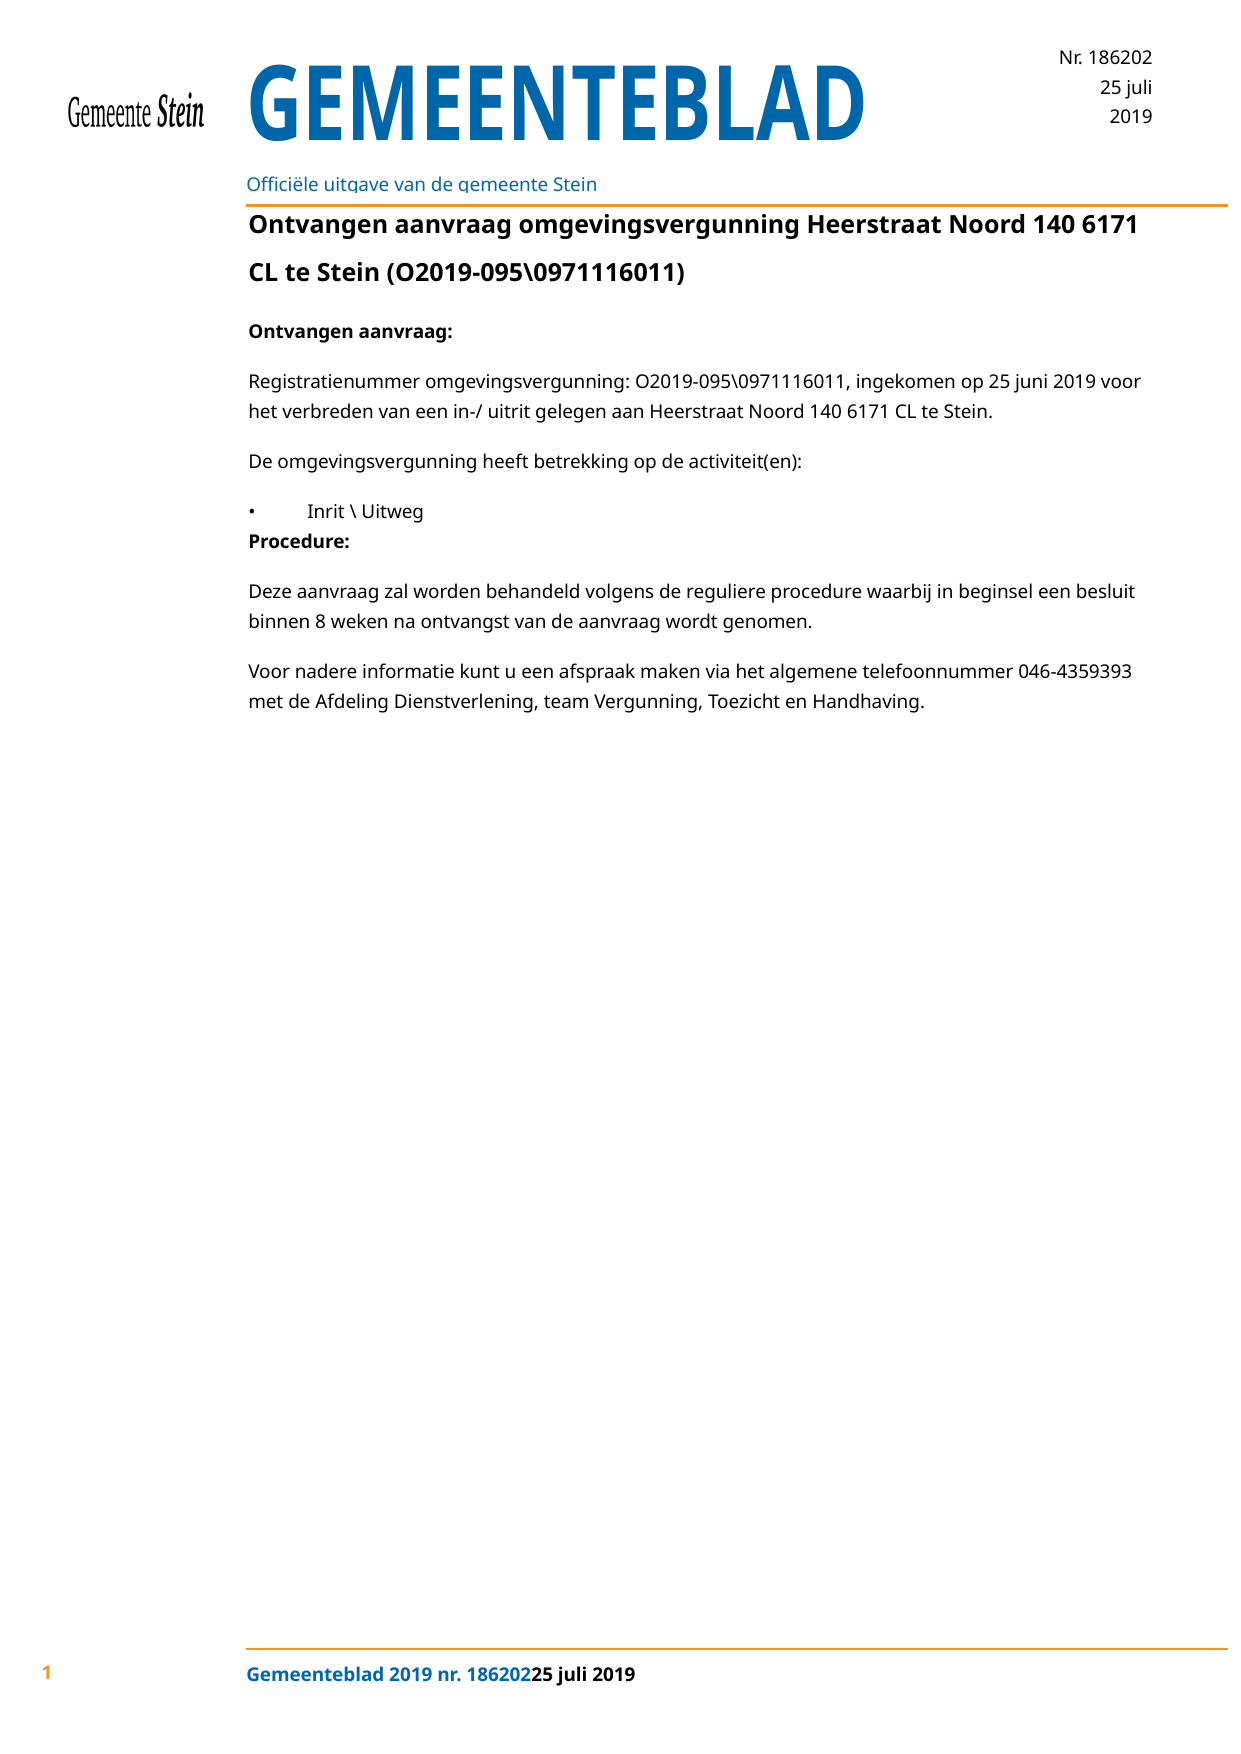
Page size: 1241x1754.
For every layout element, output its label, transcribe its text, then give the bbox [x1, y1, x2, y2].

text Deze aanvraag zal worden behandeld volgens de reguliere procedure waarbij in beginsel een besluit binnen 8 weken na ontvangst van de aanvraag wordt genomen. [248, 579, 1152, 634]
text De omgevingsvergunning heeft betrekking op de activiteit(en): [248, 448, 1152, 474]
text Ontvangen aanvraag omgevingsvergunning Heerstraat Noord 140 6171 CL te Stein (O2019-095\0971116011) [248, 207, 1152, 288]
picture [41, 47, 231, 172]
text Registratienummer omgevingsvergunning: O2019-095\0971116011, ingekomen op 25 juni 2019 voor het verbreden van een in-/ uitrit gelegen aan Heerstraat Noord 140 6171 CL te Stein. [248, 368, 1152, 424]
text Voor nadere informatie kunt u een afspraak maken via het algemene telefoonnummer 046-4359393 met de Afdeling Dienstverlening, team Vergunning, Toezicht en Handhaving. [248, 659, 1152, 714]
list Inrit \ Uitweg [248, 499, 1152, 524]
text Ontvangen aanvraag: [248, 318, 1152, 344]
text Procedure: [248, 528, 1152, 554]
